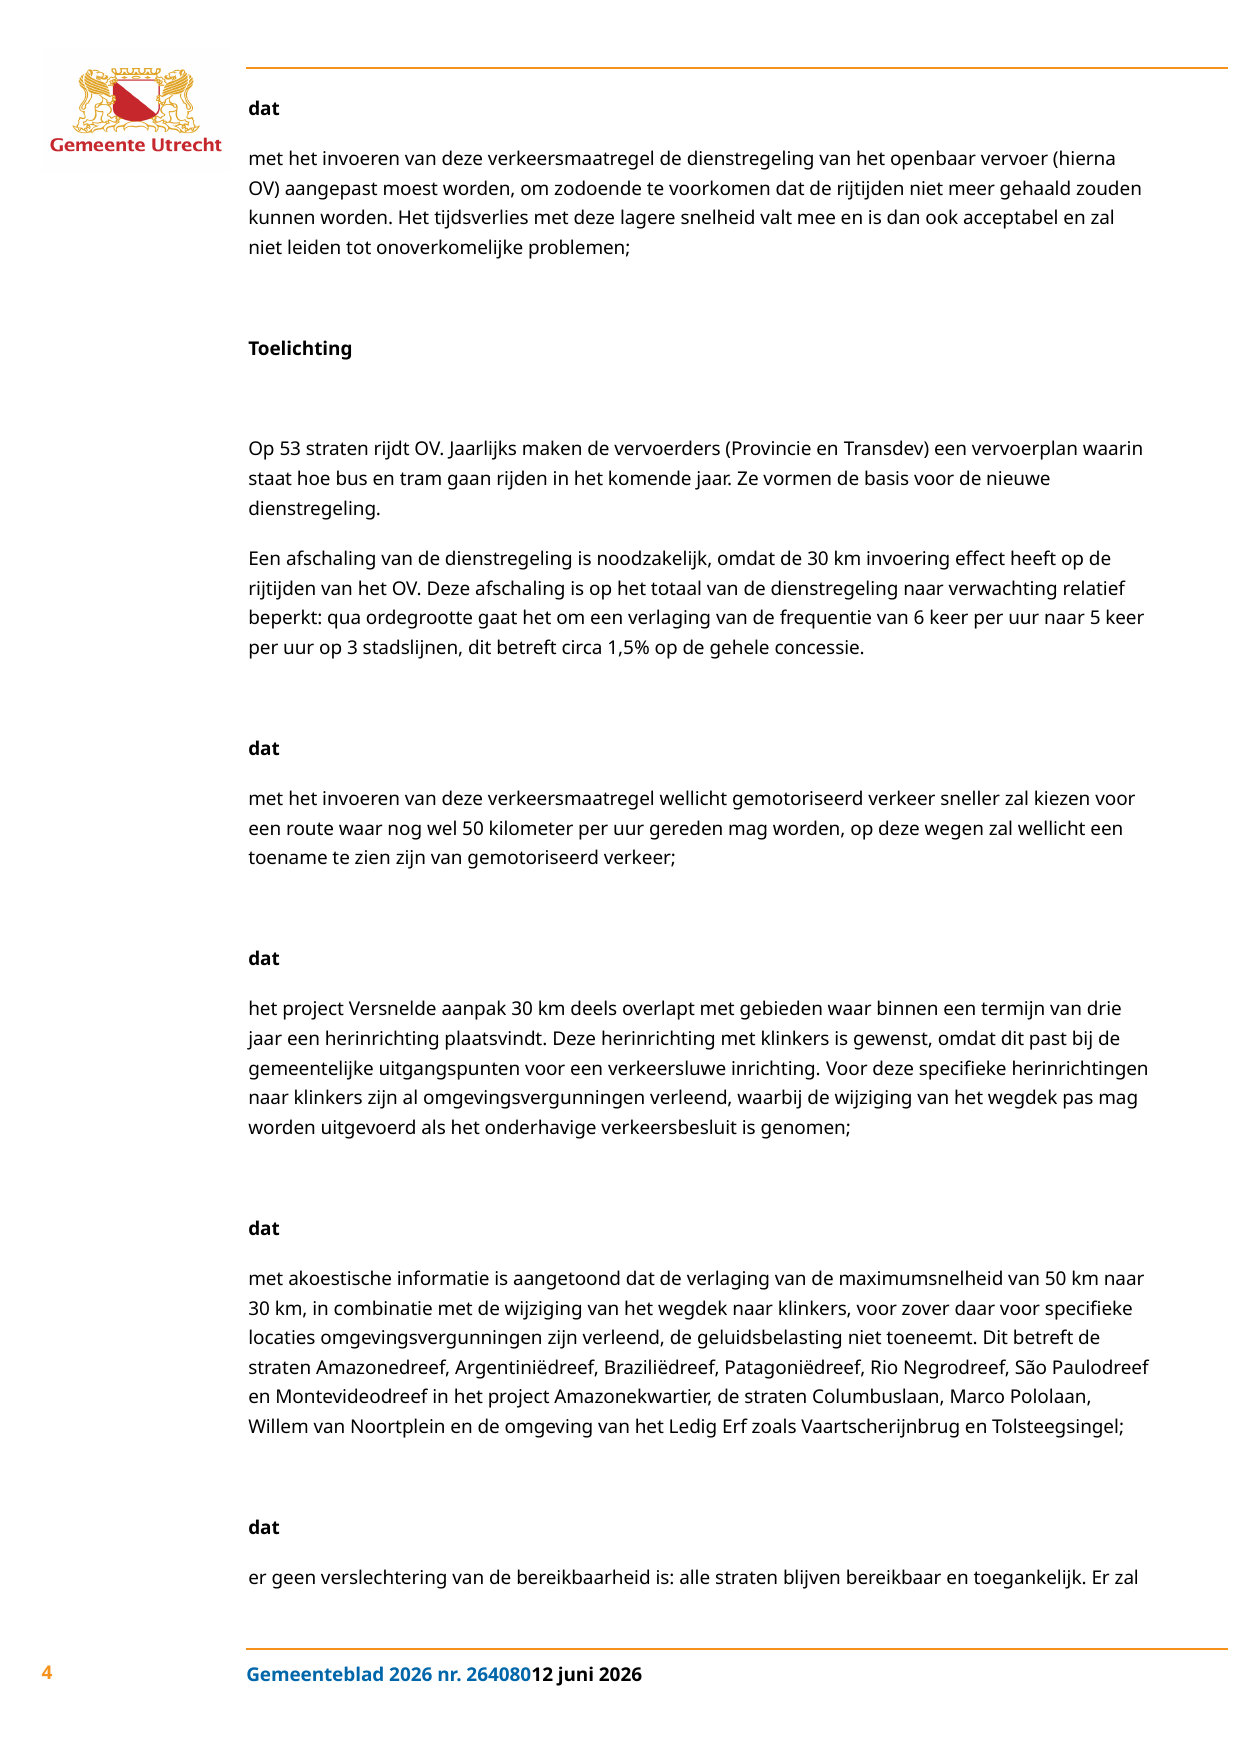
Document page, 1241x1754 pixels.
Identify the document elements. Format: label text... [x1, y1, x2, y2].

text dat [248, 735, 1152, 761]
text Een afschaling van de dienstregeling is noodzakelijk, omdat de 30 km invoering effect heeft op de rijtijden van het OV. Deze afschaling is op het totaal van de dienstregeling naar verwachting relatief beperkt: qua ordegrootte gaat het om een verlaging van de frequentie van 6 keer per uur naar 5 keer per uur op 3 stadslijnen, dit betreft circa 1,5% op de gehele concessie. [248, 545, 1152, 660]
text er geen verslechtering van de bereikbaarheid is: alle straten blijven bereikbaar en toegankelijk. Er zal [248, 1564, 1152, 1590]
text met het invoeren van deze verkeersmaatregel de dienstregeling van het openbaar vervoer (hierna OV) aangepast moest worden, om zodoende te voorkomen dat de rijtijden niet meer gehaald zouden kunnen worden. Het tijdsverlies met deze lagere snelheid valt mee en is dan ook acceptabel en zal niet leiden tot onoverkomelijke problemen; [248, 145, 1152, 260]
text dat [248, 1215, 1152, 1241]
text Op 53 straten rijdt OV. Jaarlijks maken de vervoerders (Provincie en Transdev) een vervoerplan waarin staat hoe bus en tram gaan rijden in het komende jaar. Ze vormen de basis voor de nieuwe dienstregeling. [248, 436, 1152, 521]
text dat [248, 945, 1152, 971]
text met het invoeren van deze verkeersmaatregel wellicht gemotoriseerd verkeer sneller zal kiezen voor een route waar nog wel 50 kilometer per uur gereden mag worden, op deze wegen zal wellicht een toename te zien zijn van gemotoriseerd verkeer; [248, 785, 1152, 870]
text dat [248, 1514, 1152, 1540]
text het project Versnelde aanpak 30 km deels overlapt met gebieden waar binnen een termijn van drie jaar een herinrichting plaatsvindt. Deze herinrichting met klinkers is gewenst, omdat dit past bij de gemeentelijke uitgangspunten voor een verkeersluwe inrichting. Voor deze specifieke herinrichtingen naar klinkers zijn al omgevingsvergunningen verleend, waarbij de wijziging van het wegdek pas mag worden uitgevoerd als het onderhavige verkeersbesluit is genomen; [248, 996, 1152, 1140]
text met akoestische informatie is aangetoond dat de verlaging van de maximumsnelheid van 50 km naar 30 km, in combinatie met de wijziging van het wegdek naar klinkers, voor zover daar voor specifieke locaties omgevingsvergunningen zijn verleend, de geluidsbelasting niet toeneemt. Dit betreft de straten Amazonedreef, Argentiniëdreef, Braziliëdreef, Patagoniëdreef, Rio Negrodreef, São Paulodreef en Montevideodreef in het project Amazonekwartier, de straten Columbuslaan, Marco Pololaan, Willem van Noortplein en de omgeving van het Ledig Erf zoals Vaartscherijnbrug en Tolsteegsingel; [248, 1265, 1152, 1439]
text Toelichting [248, 335, 1152, 361]
picture [41, 47, 231, 172]
text dat [248, 95, 1152, 121]
